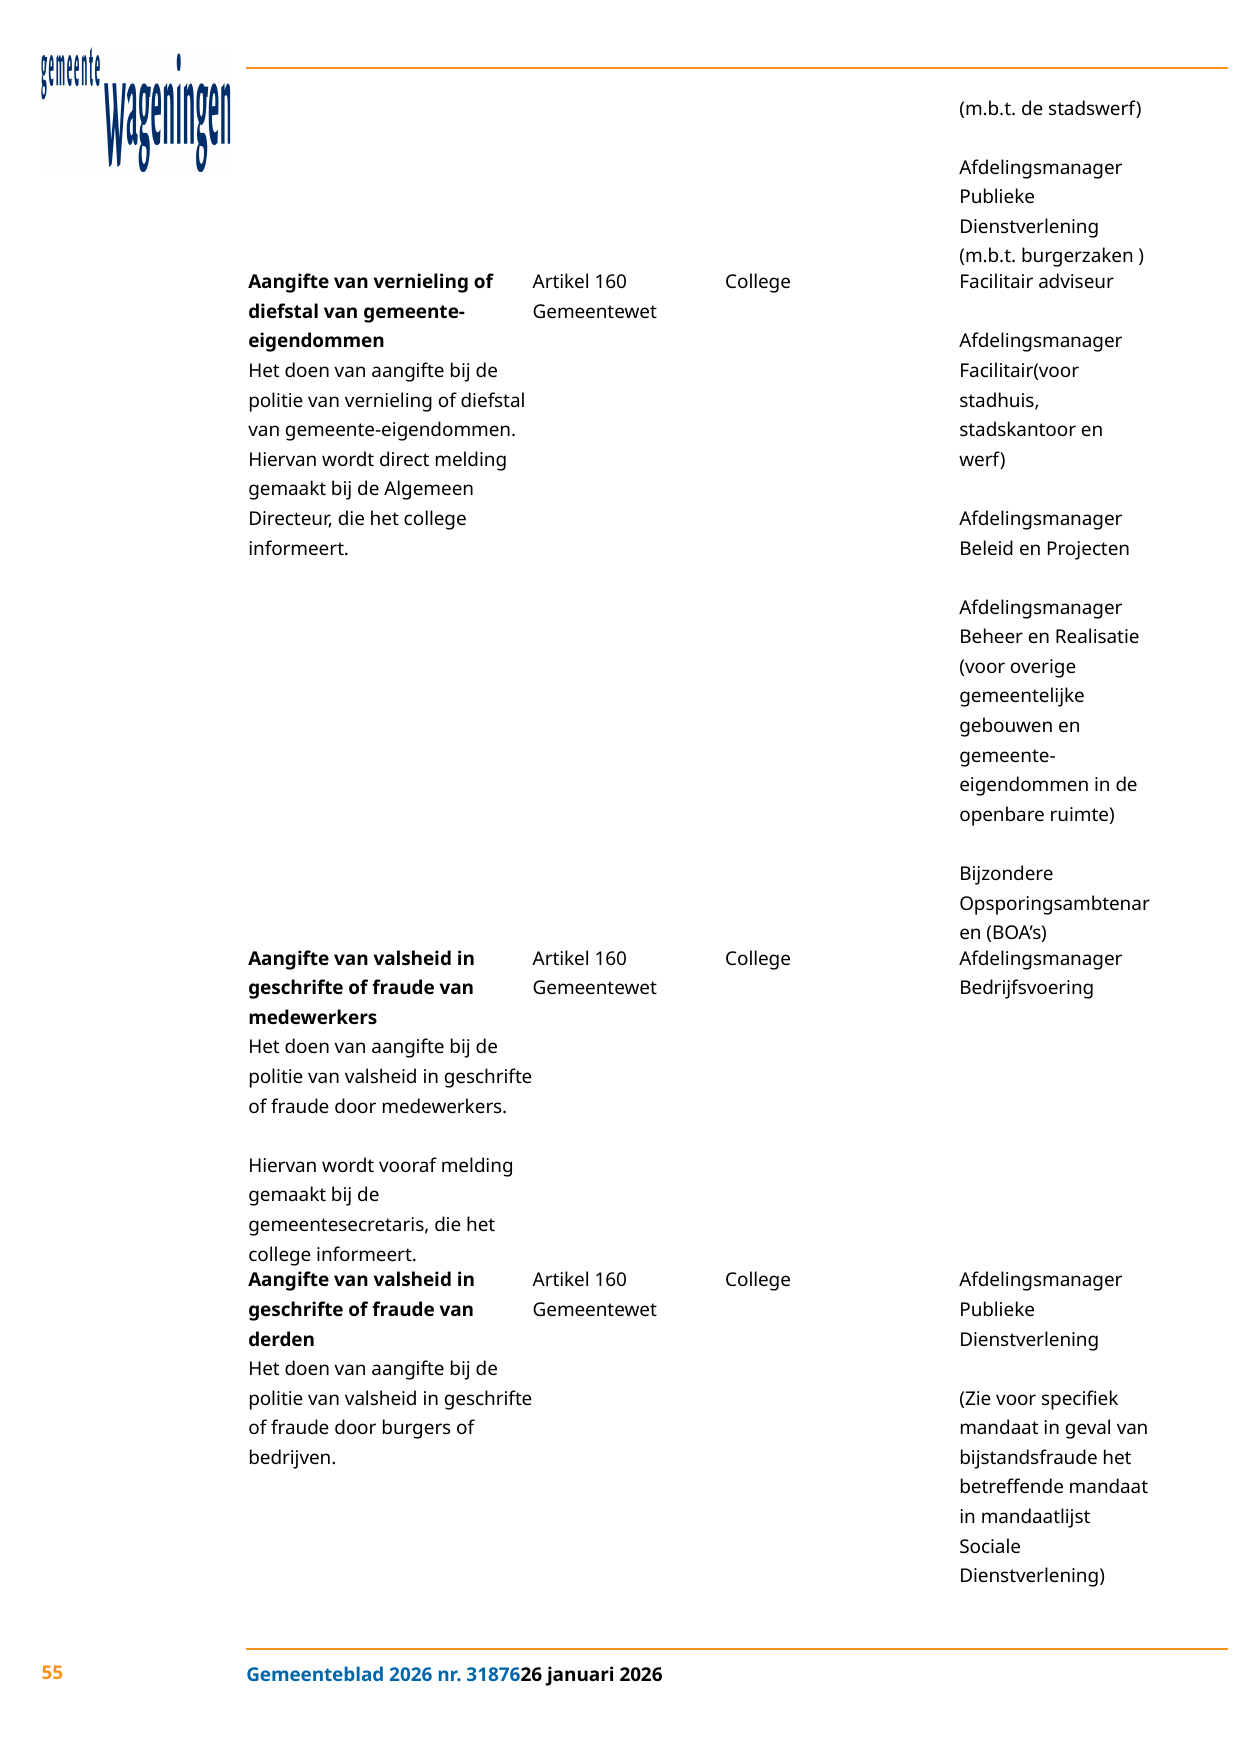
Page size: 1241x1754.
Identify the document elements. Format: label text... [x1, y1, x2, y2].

table_cell Artikel 160 Gemeentewet [533, 945, 725, 1267]
table_cell [725, 95, 959, 268]
table_cell College [725, 945, 959, 1267]
table_cell College [725, 269, 959, 945]
table_cell Aangifte van valsheid in geschrifte of fraude van derden Het doen van aangifte bij de politie van valsheid in geschrifte of fraude door burgers of bedrijven. [248, 1267, 532, 1588]
table_cell Aangifte van vernieling of diefstal van gemeente-eigendommen Het doen van aangifte bij de politie van vernieling of diefstal van gemeente-eigendommen. Hiervan wordt direct melding gemaakt bij de Algemeen Directeur, die het college informeert. [248, 269, 532, 945]
table_cell Afdelingsmanager Publieke Dienstverlening (Zie voor specifiek mandaat in geval van bijstandsfraude het betreffende mandaat in mandaatlijst Sociale Dienstverlening) [959, 1267, 1152, 1588]
table_cell Artikel 160 Gemeentewet [533, 1267, 725, 1588]
table_cell [533, 95, 725, 268]
table_cell College [725, 1267, 959, 1588]
table_cell Artikel 160 Gemeentewet [533, 269, 725, 945]
table_cell Facilitair adviseur Afdelingsmanager Facilitair(voor stadhuis, stadskantoor en werf) Afdelingsmanager Beleid en Projecten Afdelingsmanager Beheer en Realisatie (voor overige gemeentelijke gebouwen en gemeente-eigendommen in de openbare ruimte) Bijzondere Opsporingsambtenaren (BOA’s) [959, 269, 1152, 945]
table_cell [248, 95, 532, 268]
picture [41, 47, 231, 172]
table_cell Afdelingsmanager Bedrijfsvoering [959, 945, 1152, 1267]
table_cell Aangifte van valsheid in geschrifte of fraude van medewerkers Het doen van aangifte bij de politie van valsheid in geschrifte of fraude door medewerkers. Hiervan wordt vooraf melding gemaakt bij de gemeentesecretaris, die het college informeert. [248, 945, 532, 1267]
table_cell (m.b.t. de stadswerf) Afdelingsmanager Publieke Dienstverlening (m.b.t. burgerzaken ) [959, 95, 1152, 268]
